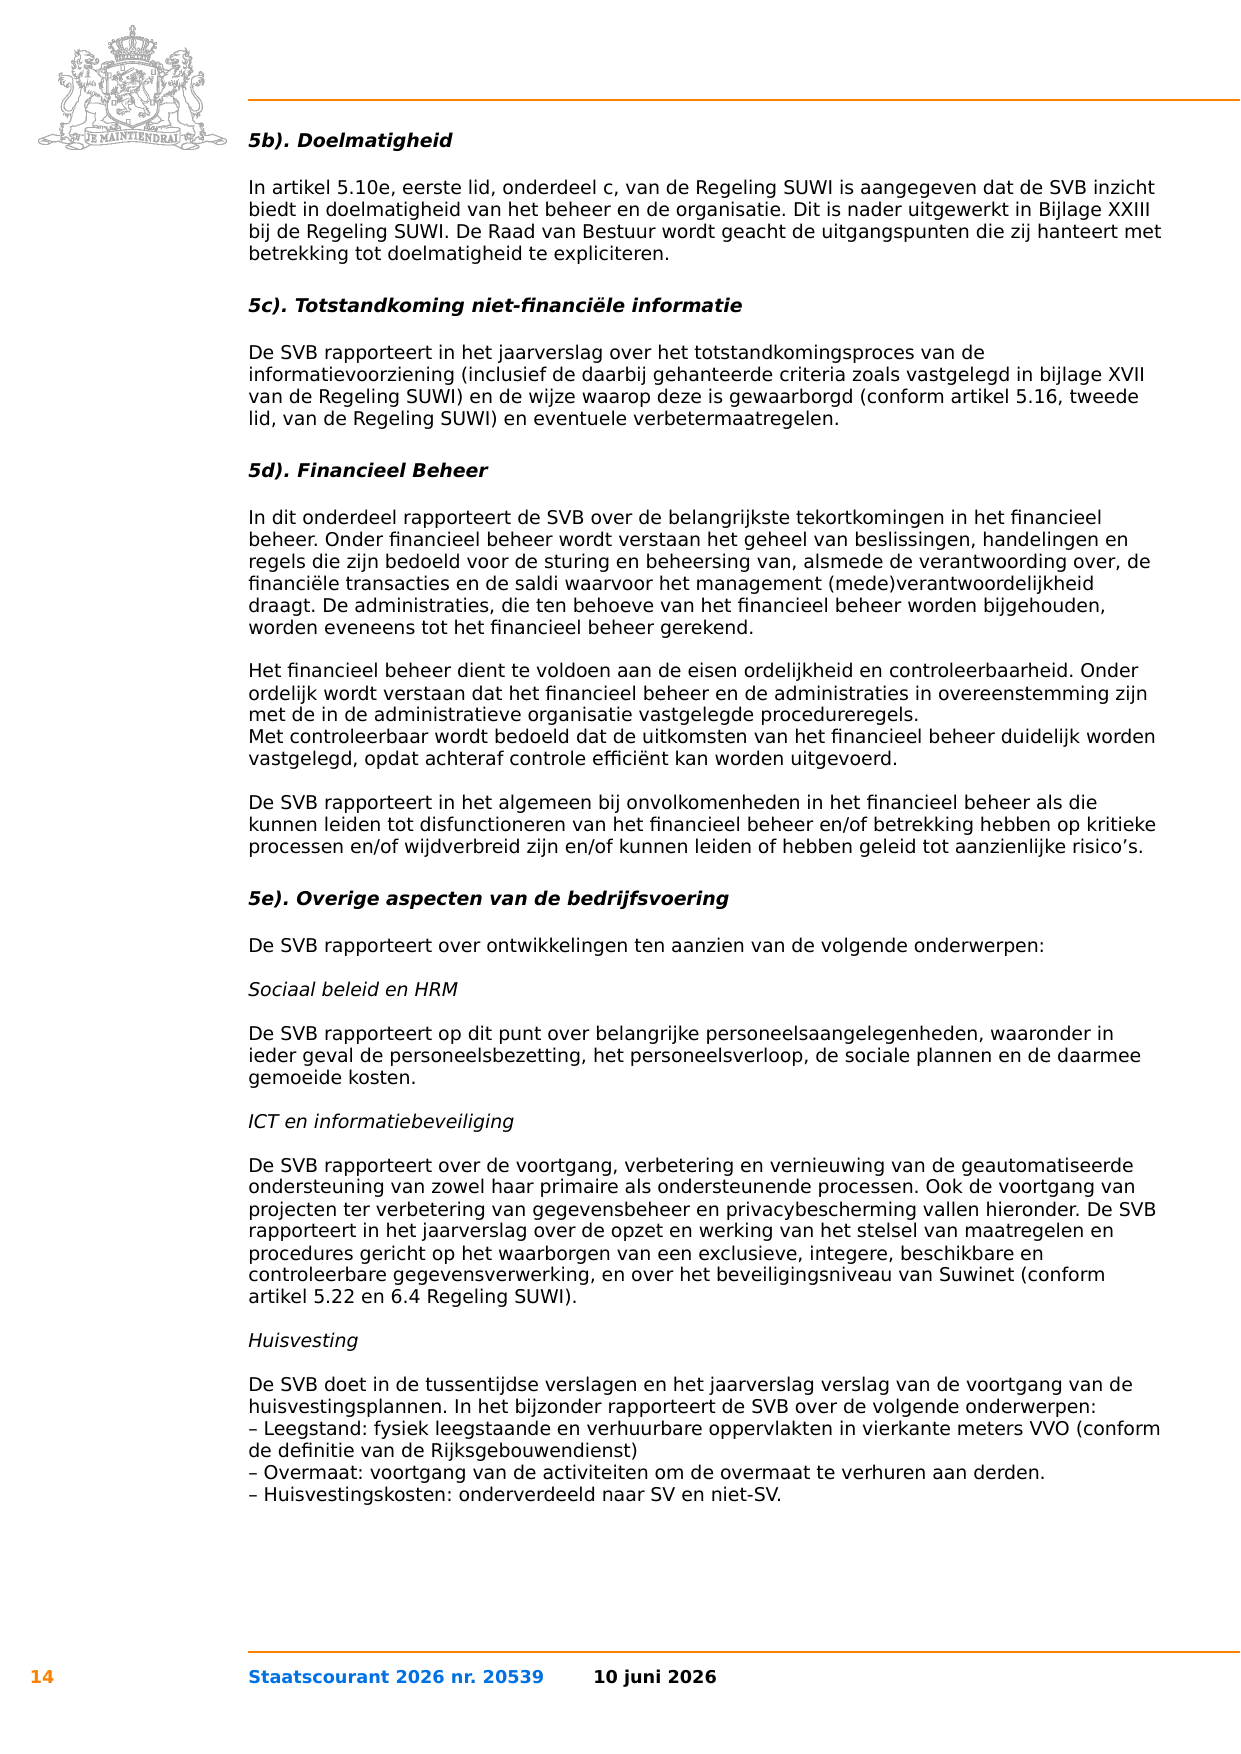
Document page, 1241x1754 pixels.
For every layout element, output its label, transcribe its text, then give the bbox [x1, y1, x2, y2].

text Met controleerbaar wordt bedoeld dat de uitkomsten van het financieel beheer duidelijk worden vastgelegd, opdat achteraf controle efficiënt kan worden uitgevoerd. [248, 726, 1163, 770]
text De SVB rapporteert in het algemeen bij onvolkomenheden in het financieel beheer als die kunnen leiden tot disfunctioneren van het financieel beheer en/of betrekking hebben op kritieke processen en/of wijdverbreid zijn en/of kunnen leiden of hebben geleid tot aanzienlijke risico’s. [248, 792, 1163, 858]
text – Overmaat: voortgang van de activiteiten om de overmaat te verhuren aan derden. [248, 1462, 1163, 1484]
subtitle 5d). Financieel Beheer [248, 460, 1163, 482]
text De SVB rapporteert over ontwikkelingen ten aanzien van de volgende onderwerpen: [248, 935, 1163, 957]
picture [38, 25, 227, 150]
subtitle 5e). Overige aspecten van de bedrijfsvoering [248, 888, 1163, 910]
text In dit onderdeel rapporteert de SVB over de belangrijkste tekortkomingen in het financieel beheer. Onder financieel beheer wordt verstaan het geheel van beslissingen, handelingen en regels die zijn bedoeld voor de sturing en beheersing van, alsmede de verantwoording over, de financiële transacties en de saldi waarvoor het management (mede)verantwoordelijkheid draagt. De administraties, die ten behoeve van het financieel beheer worden bijgehouden, worden eveneens tot het financieel beheer gerekend. [248, 507, 1163, 638]
text – Huisvestingskosten: onderverdeeld naar SV en niet-SV. [248, 1484, 1163, 1506]
subtitle 5c). Totstandkoming niet-financiële informatie [248, 295, 1163, 317]
subtitle Huisvesting [248, 1330, 1163, 1352]
text De SVB doet in de tussentijdse verslagen en het jaarverslag verslag van de voortgang van de huisvestingsplannen. In het bijzonder rapporteert de SVB over de volgende onderwerpen: [248, 1374, 1163, 1418]
text De SVB rapporteert in het jaarverslag over het totstandkomingsproces van de informatievoorziening (inclusief de daarbij gehanteerde criteria zoals vastgelegd in bijlage XVII van de Regeling SUWI) en de wijze waarop deze is gewaarborgd (conform artikel 5.16, tweede lid, van de Regeling SUWI) en eventuele verbetermaatregelen. [248, 342, 1163, 430]
text De SVB rapporteert over de voortgang, verbetering en vernieuwing van de geautomatiseerde ondersteuning van zowel haar primaire als ondersteunende processen. Ook de voortgang van projecten ter verbetering van gegevensbeheer en privacybescherming vallen hieronder. De SVB rapporteert in het jaarverslag over de opzet en werking van het stelsel van maatregelen en procedures gericht op het waarborgen van een exclusieve, integere, beschikbare en controleerbare gegevensverwerking, en over het beveiligingsniveau van Suwinet (conform artikel 5.22 en 6.4 Regeling SUWI). [248, 1154, 1163, 1308]
subtitle Sociaal beleid en HRM [248, 979, 1163, 1001]
text In artikel 5.10e, eerste lid, onderdeel c, van de Regeling SUWI is aangegeven dat de SVB inzicht biedt in doelmatigheid van het beheer en de organisatie. Dit is nader uitgewerkt in Bijlage XXIII bij de Regeling SUWI. De Raad van Bestuur wordt geacht de uitgangspunten die zij hanteert met betrekking tot doelmatigheid te expliciteren. [248, 177, 1163, 265]
text De SVB rapporteert op dit punt over belangrijke personeelsaangelegenheden, waaronder in ieder geval de personeelsbezetting, het personeelsverloop, de sociale plannen en de daarmee gemoeide kosten. [248, 1023, 1163, 1089]
subtitle 5b). Doelmatigheid [248, 130, 1163, 152]
text Het financieel beheer dient te voldoen aan de eisen ordelijkheid en controleerbaarheid. Onder ordelijk wordt verstaan dat het financieel beheer en de administraties in overeenstemming zijn met de in de administratieve organisatie vastgelegde procedureregels. [248, 660, 1163, 726]
text – Leegstand: fysiek leegstaande en verhuurbare oppervlakten in vierkante meters VVO (conform de definitie van de Rijksgebouwendienst) [248, 1418, 1163, 1462]
subtitle ICT en informatiebeveiliging [248, 1111, 1163, 1133]
